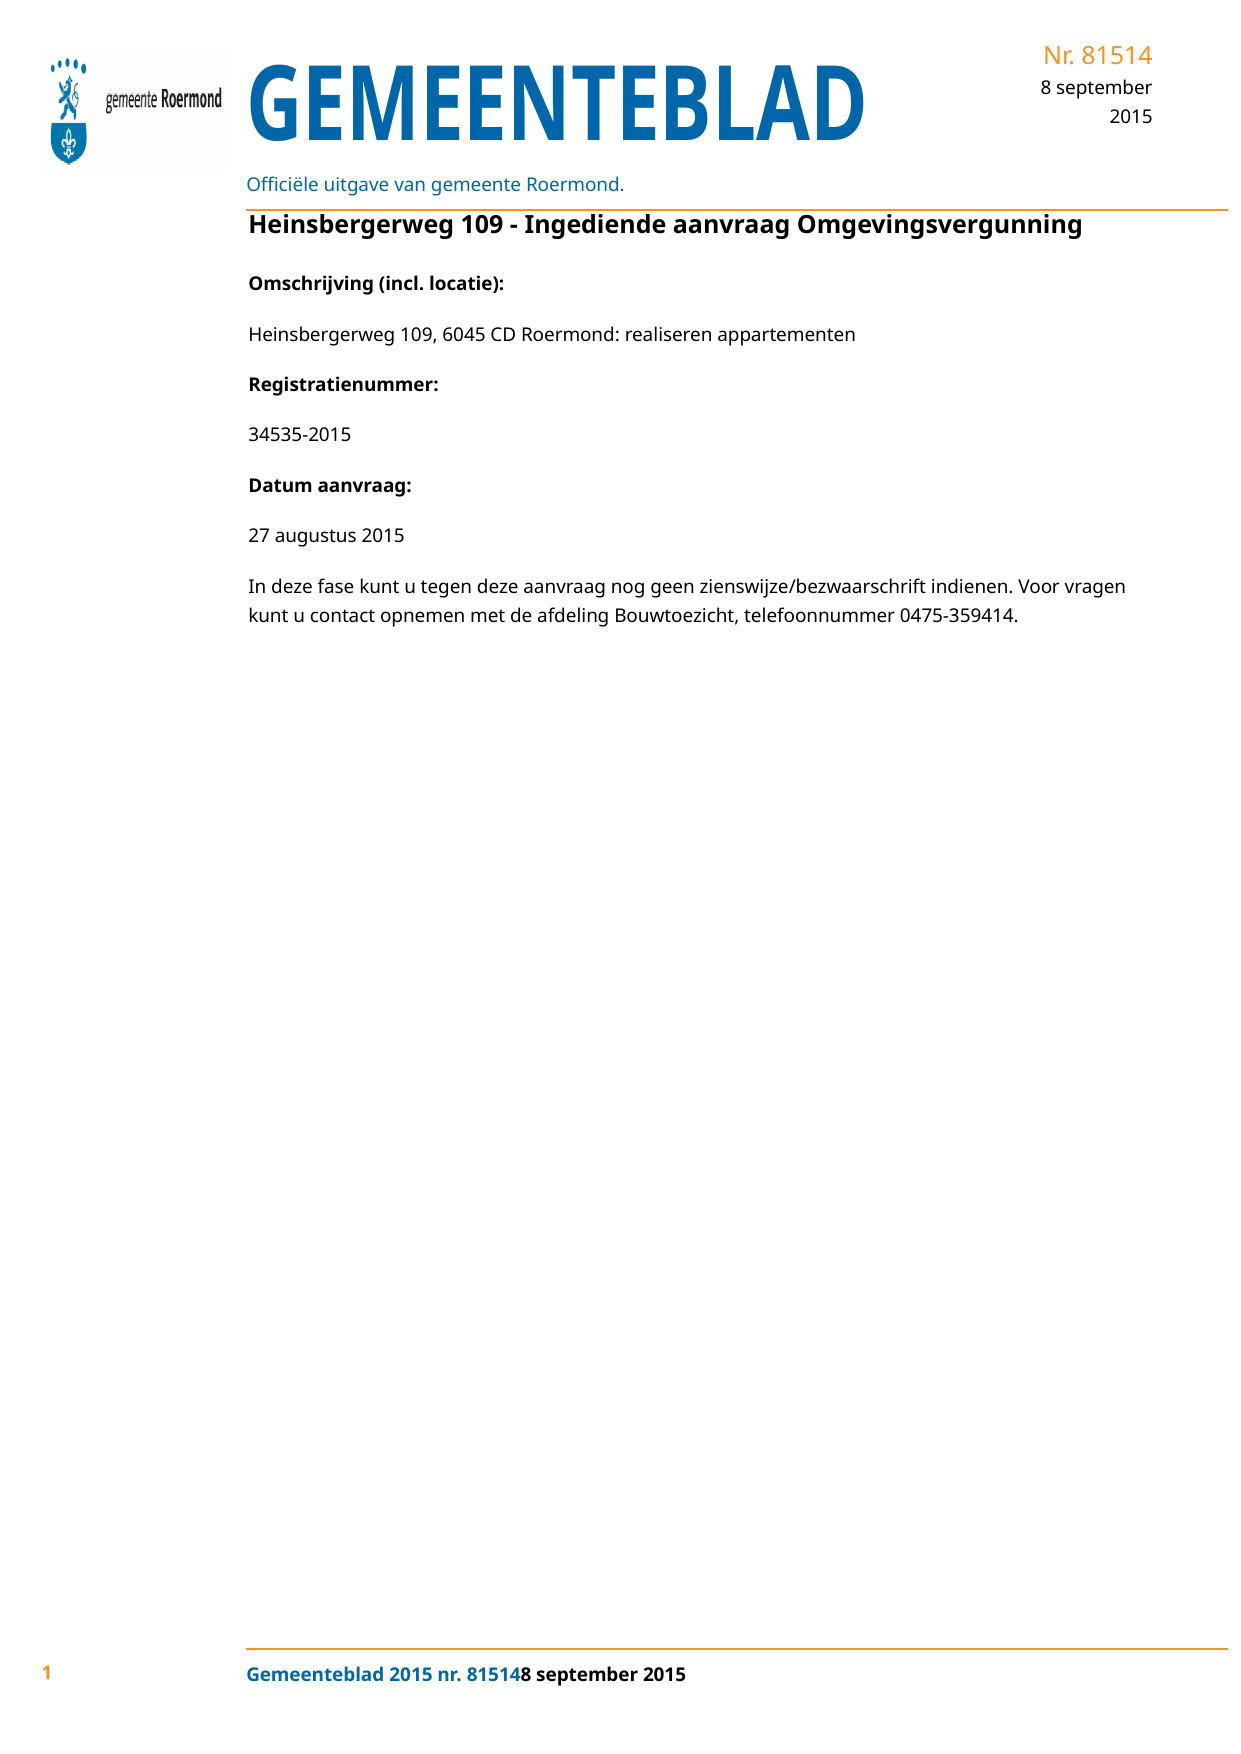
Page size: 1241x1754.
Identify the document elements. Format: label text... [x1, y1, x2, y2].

text 34535-2015 [248, 422, 1152, 447]
text Datum aanvraag: [248, 472, 1152, 498]
text 27 augustus 2015 [248, 522, 1152, 548]
text Omschrijving (incl. locatie): [248, 270, 1152, 296]
text Registratienummer: [248, 371, 1152, 397]
picture [41, 47, 231, 172]
text Heinsbergerweg 109, 6045 CD Roermond: realiseren appartementen [248, 321, 1152, 346]
text In deze fase kunt u tegen deze aanvraag nog geen zienswijze/bezwaarschrift indienen. Voor vragen kunt u contact opnemen met de afdeling Bouwtoezicht, telefoonnummer 0475-359414. [248, 573, 1152, 628]
text Heinsbergerweg 109 - Ingediende aanvraag Omgevingsvergunning [248, 211, 1152, 241]
